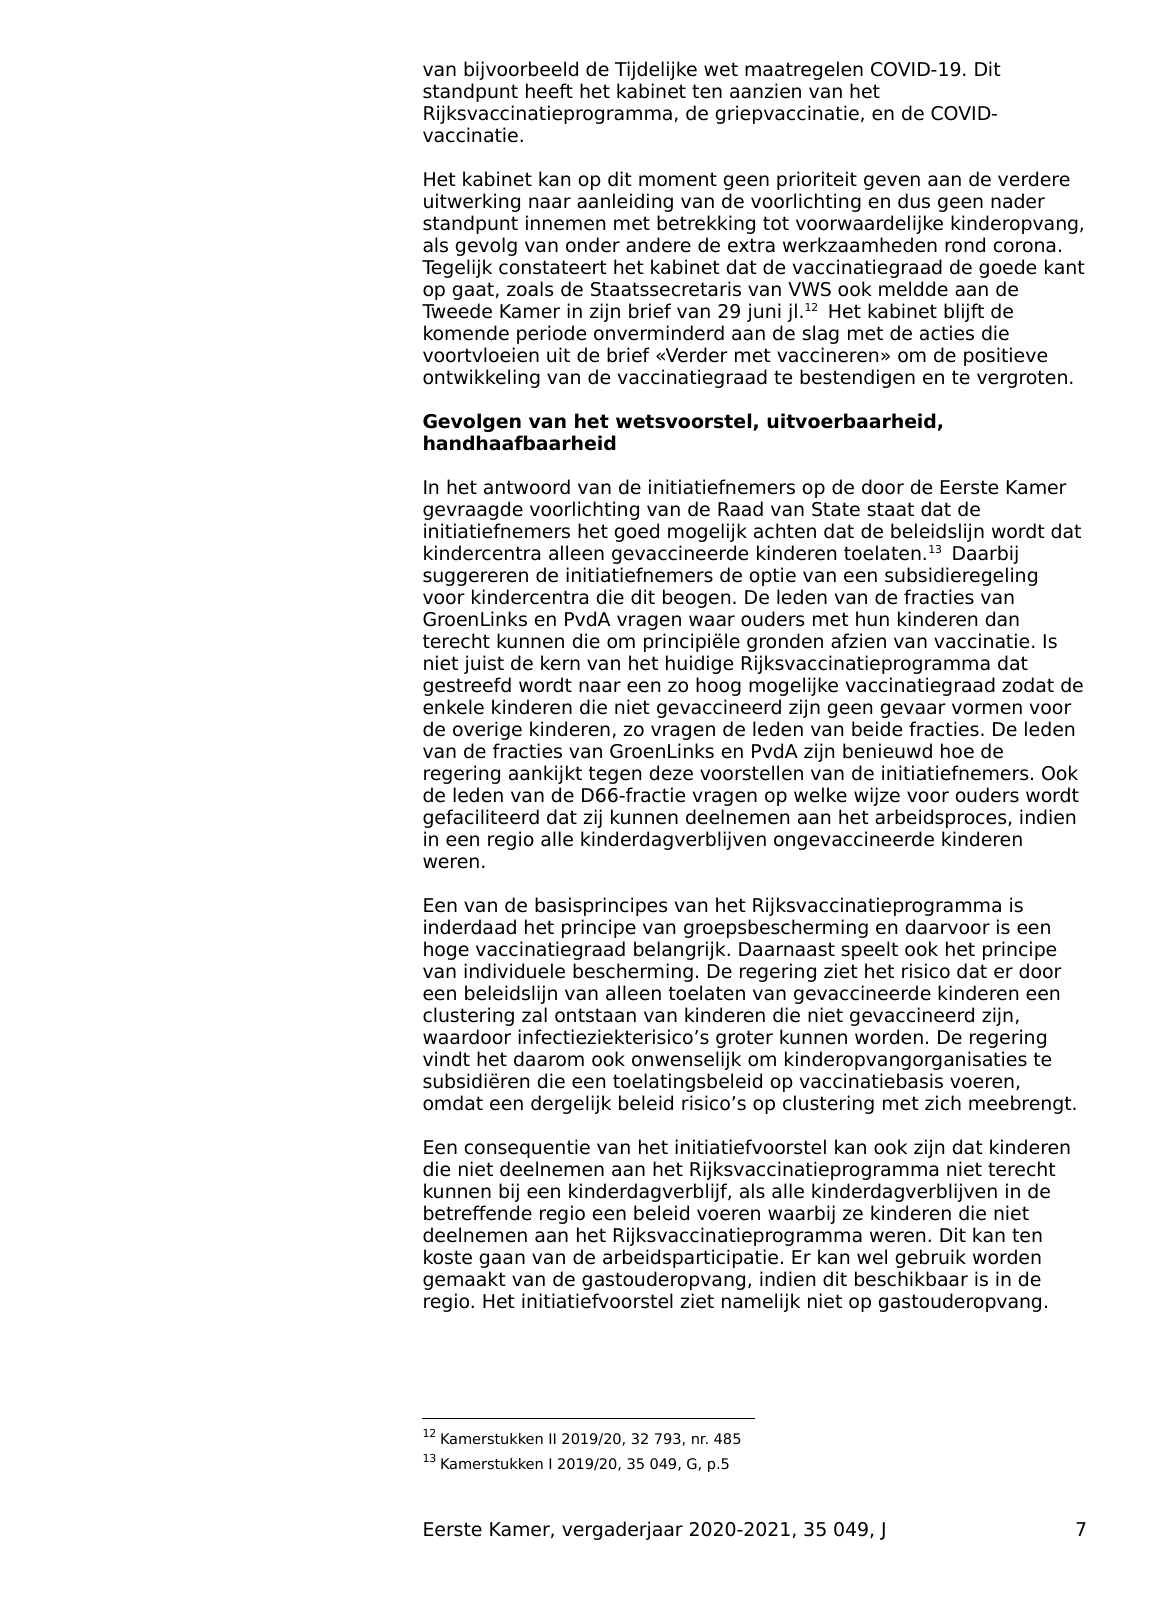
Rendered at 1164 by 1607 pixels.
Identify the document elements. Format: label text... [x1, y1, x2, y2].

text Een consequentie van het initiatiefvoorstel kan ook zijn dat kinderen die niet deelnemen aan het Rijksvaccinatieprogramma niet terecht kunnen bij een kinderdagverblijf, als alle kinderdagverblijven in de betreffende regio een beleid voeren waarbij ze kinderen die niet deelnemen aan het Rijksvaccinatieprogramma weren. Dit kan ten koste gaan van de arbeidsparticipatie. Er kan wel gebruik worden gemaakt van de gastouderopvang, indien dit beschikbaar is in de regio. Het initiatiefvoorstel ziet namelijk niet op gastouderopvang. [422, 1137, 1087, 1313]
text Het kabinet kan op dit moment geen prioriteit geven aan de verdere uitwerking naar aanleiding van de voorlichting en dus geen nader standpunt innemen met betrekking tot voorwaardelijke kinderopvang, als gevolg van onder andere de extra werkzaamheden rond corona. Tegelijk constateert het kabinet dat de vaccinatiegraad de goede kant op gaat, zoals de Staatssecretaris van VWS ook meldde aan de Tweede Kamer in zijn brief van 29 juni jl. Het kabinet blijft de komende periode onverminderd aan de slag met de acties die voortvloeien uit de brief «Verder met vaccineren» om de positieve ontwikkeling van de vaccinatiegraad te bestendigen en te vergroten. [422, 169, 1087, 389]
text Kamerstukken II 2019/20, 32 793, nr. 485 [422, 1427, 1087, 1449]
text Kamerstukken I 2019/20, 35 049, G, p.5 [422, 1452, 1087, 1474]
text van bijvoorbeeld de Tijdelijke wet maatregelen COVID-19. Dit standpunt heeft het kabinet ten aanzien van het Rijksvaccinatieprogramma, de griepvaccinatie, en de COVID-vaccinatie. [422, 59, 1087, 147]
text Een van de basisprincipes van het Rijksvaccinatieprogramma is inderdaad het principe van groepsbescherming en daarvoor is een hoge vaccinatiegraad belangrijk. Daarnaast speelt ook het principe van individuele bescherming. De regering ziet het risico dat er door een beleidslijn van alleen toelaten van gevaccineerde kinderen een clustering zal ontstaan van kinderen die niet gevaccineerd zijn, waardoor infectieziekterisico’s groter kunnen worden. De regering vindt het daarom ook onwenselijk om kinderopvangorganisaties te subsidiëren die een toelatingsbeleid op vaccinatiebasis voeren, omdat een dergelijk beleid risico’s op clustering met zich meebrengt. [422, 895, 1087, 1115]
subtitle Gevolgen van het wetsvoorstel, uitvoerbaarheid, handhaafbaarheid [422, 411, 1087, 455]
text In het antwoord van de initiatiefnemers op de door de Eerste Kamer gevraagde voorlichting van de Raad van State staat dat de initiatiefnemers het goed mogelijk achten dat de beleidslijn wordt dat kindercentra alleen gevaccineerde kinderen toelaten. Daarbij suggereren de initiatiefnemers de optie van een subsidieregeling voor kindercentra die dit beogen. De leden van de fracties van GroenLinks en PvdA vragen waar ouders met hun kinderen dan terecht kunnen die om principiële gronden afzien van vaccinatie. Is niet juist de kern van het huidige Rijksvaccinatieprogramma dat gestreefd wordt naar een zo hoog mogelijke vaccinatiegraad zodat de enkele kinderen die niet gevaccineerd zijn geen gevaar vormen voor de overige kinderen, zo vragen de leden van beide fracties. De leden van de fracties van GroenLinks en PvdA zijn benieuwd hoe de regering aankijkt tegen deze voorstellen van de initiatiefnemers. Ook de leden van de D66-fractie vragen op welke wijze voor ouders wordt gefaciliteerd dat zij kunnen deelnemen aan het arbeidsproces, indien in een regio alle kinderdagverblijven ongevaccineerde kinderen weren. [422, 477, 1087, 873]
